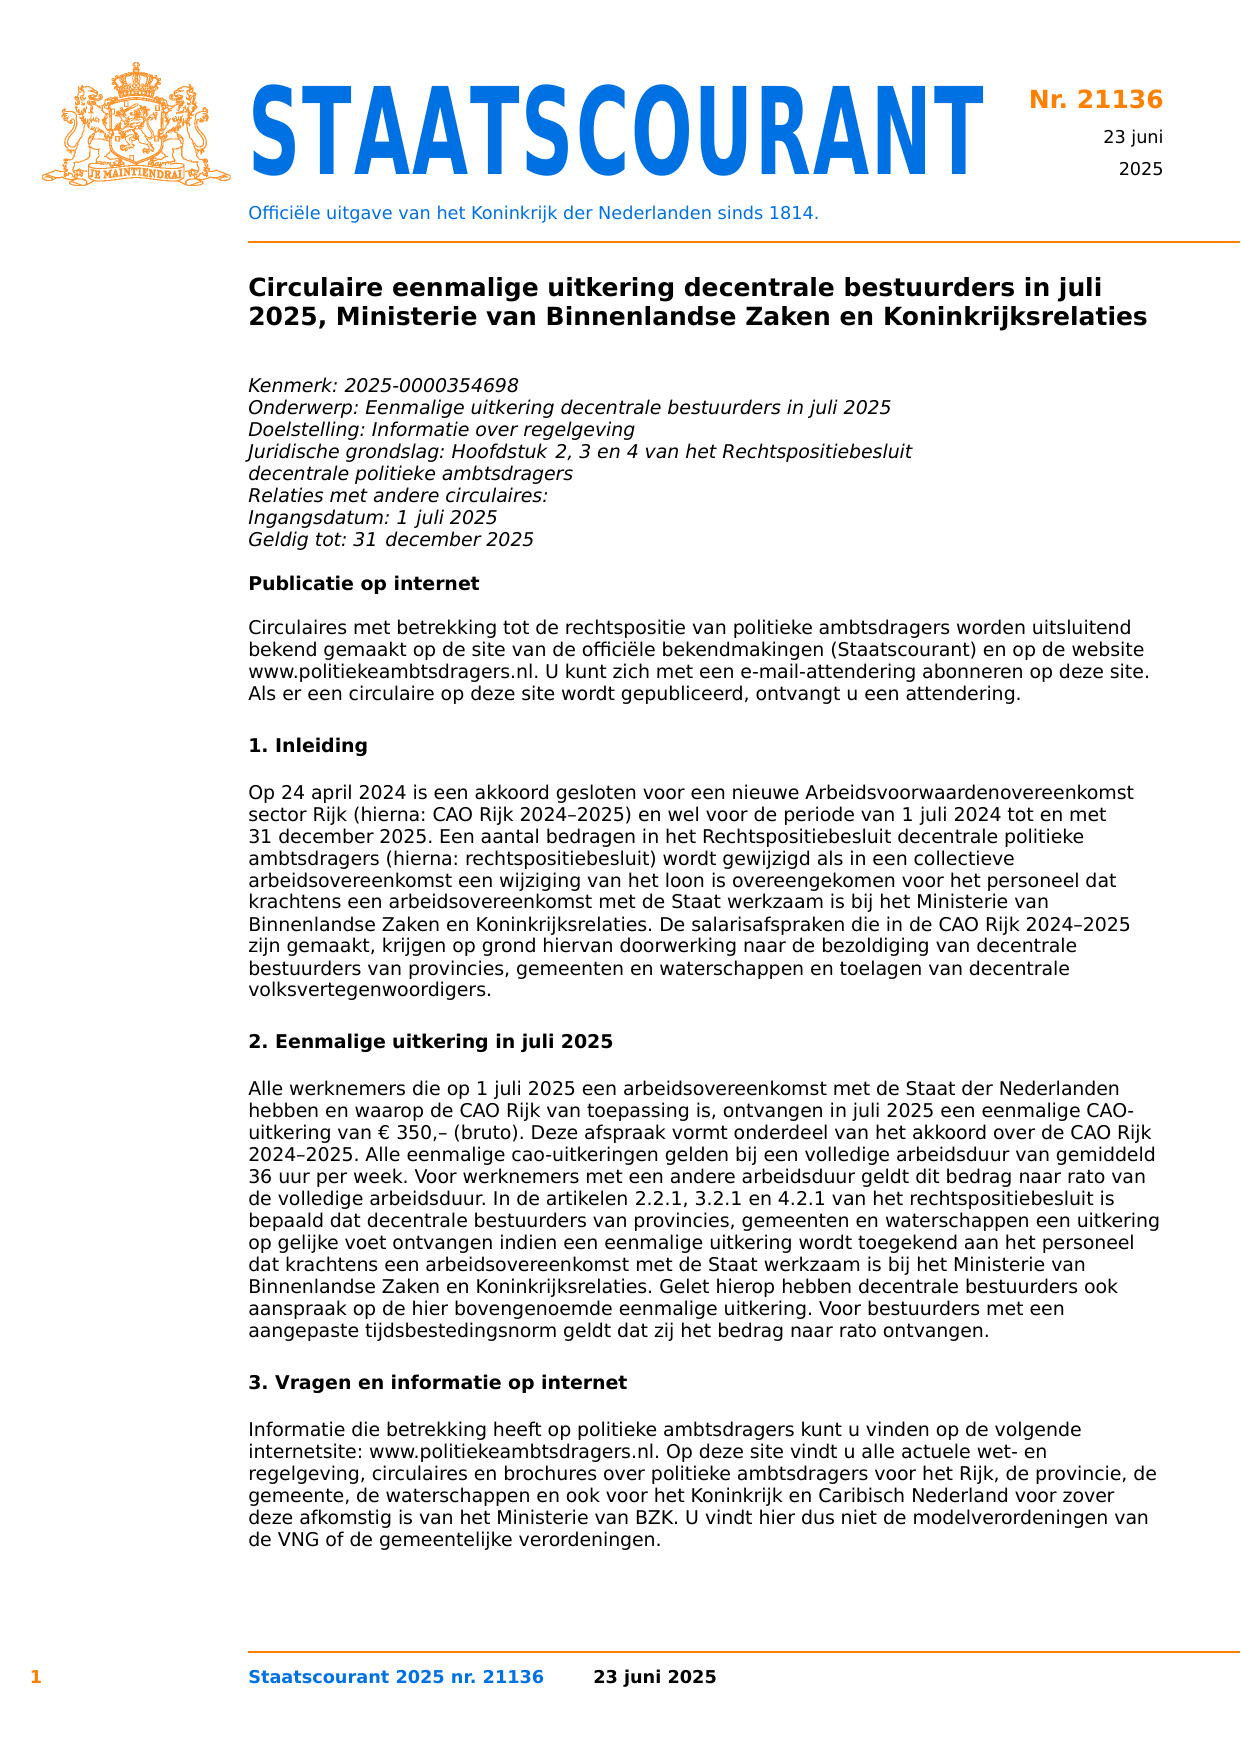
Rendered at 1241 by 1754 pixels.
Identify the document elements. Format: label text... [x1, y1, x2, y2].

text Kenmerk: 2025-0000354698 [248, 375, 1163, 397]
subtitle 1. Inleiding [248, 734, 1163, 757]
text Alle werknemers die op 1 juli 2025 een arbeidsovereenkomst met de Staat der Nederlanden hebben en waarop de CAO Rijk van toepassing is, ontvangen in juli 2025 een eenmalige CAO-uitkering van € 350,– (bruto). Deze afspraak vormt onderdeel van het akkoord over de CAO Rijk 2024–2025. Alle eenmalige cao-uitkeringen gelden bij een volledige arbeidsduur van gemiddeld 36 uur per week. Voor werknemers met een andere arbeidsduur geldt dit bedrag naar rato van de volledige arbeidsduur. In de artikelen 2.2.1, 3.2.1 en 4.2.1 van het rechtspositiebesluit is bepaald dat decentrale bestuurders van provincies, gemeenten en waterschappen een uitkering op gelijke voet ontvangen indien een eenmalige uitkering wordt toegekend aan het personeel dat krachtens een arbeidsovereenkomst met de Staat werkzaam is bij het Ministerie van Binnenlandse Zaken en Koninkrijksrelaties. Gelet hierop hebben decentrale bestuurders ook aanspraak op de hier bovengenoemde eenmalige uitkering. Voor bestuurders met een aangepaste tijdsbestedingsnorm geldt dat zij het bedrag naar rato ontvangen. [248, 1078, 1163, 1342]
table_cell 2025 [998, 153, 1240, 203]
subtitle 3. Vragen en informatie op internet [248, 1372, 1163, 1394]
text Geldig tot: 31 december 2025 [248, 529, 1163, 551]
text Op 24 april 2024 is een akkoord gesloten voor een nieuwe Arbeidsvoorwaardenovereenkomst sector Rijk (hierna: CAO Rijk 2024–2025) en wel voor de periode van 1 juli 2024 tot en met 31 december 2025. Een aantal bedragen in het Rechtspositiebesluit decentrale politieke ambtsdragers (hierna: rechtspositiebesluit) wordt gewijzigd als in een collectieve arbeidsovereenkomst een wijziging van het loon is overeengekomen voor het personeel dat krachtens een arbeidsovereenkomst met de Staat werkzaam is bij het Ministerie van Binnenlandse Zaken en Koninkrijksrelaties. De salarisafspraken die in de CAO Rijk 2024–2025 zijn gemaakt, krijgen op grond hiervan doorwerking naar de bezoldiging van decentrale bestuurders van provincies, gemeenten en waterschappen en toelagen van decentrale volksvertegenwoordigers. [248, 782, 1163, 1001]
text Doelstelling: Informatie over regelgeving [248, 419, 1163, 441]
text decentrale politieke ambtsdragers [248, 463, 1163, 485]
text Juridische grondslag: Hoofdstuk 2, 3 en 4 van het Rechtspositiebesluit [248, 441, 1163, 463]
text Ingangsdatum: 1 juli 2025 [248, 507, 1163, 529]
table_cell Officiële uitgave van het Koninkrijk der Nederlanden sinds 1814. [248, 203, 1240, 241]
table_header Nr. 21136 [998, 62, 1240, 121]
text Informatie die betrekking heeft op politieke ambtsdragers kunt u vinden op de volgende internetsite: www.politiekeambtsdragers.nl. Op deze site vindt u alle actuele wet- en regelgeving, circulaires en brochures over politieke ambtsdragers voor het Rijk, de provincie, de gemeente, de waterschappen en ook voor het Koninkrijk en Caribisch Nederland voor zover deze afkomstig is van het Ministerie van BZK. U vindt hier dus niet de modelverordeningen van de VNG of de gemeentelijke verordeningen. [248, 1419, 1163, 1551]
text Relaties met andere circulaires: [248, 485, 1163, 507]
text Onderwerp: Eenmalige uitkering decentrale bestuurders in juli 2025 [248, 397, 1163, 419]
table_header [25, 62, 248, 241]
subtitle 2. Eenmalige uitkering in juli 2025 [248, 1031, 1163, 1053]
subtitle Publicatie op internet [248, 573, 1163, 595]
table_header STAATSCOURANT [248, 62, 998, 203]
subtitle Circulaire eenmalige uitkering decentrale bestuurders in juli 2025, Ministerie van Binnenlandse Zaken en Koninkrijksrelaties [248, 273, 1163, 331]
table_cell 23 juni [998, 121, 1240, 153]
text Circulaires met betrekking tot de rechtspositie van politieke ambtsdragers worden uitsluitend bekend gemaakt op de site van de officiële bekendmakingen (Staatscourant) en op de website www.politiekeambtsdragers.nl. U kunt zich met een e-mail-attendering abonneren op deze site. Als er een circulaire op deze site wordt gepubliceerd, ontvangt u een attendering. [248, 617, 1163, 704]
picture [41, 62, 231, 186]
